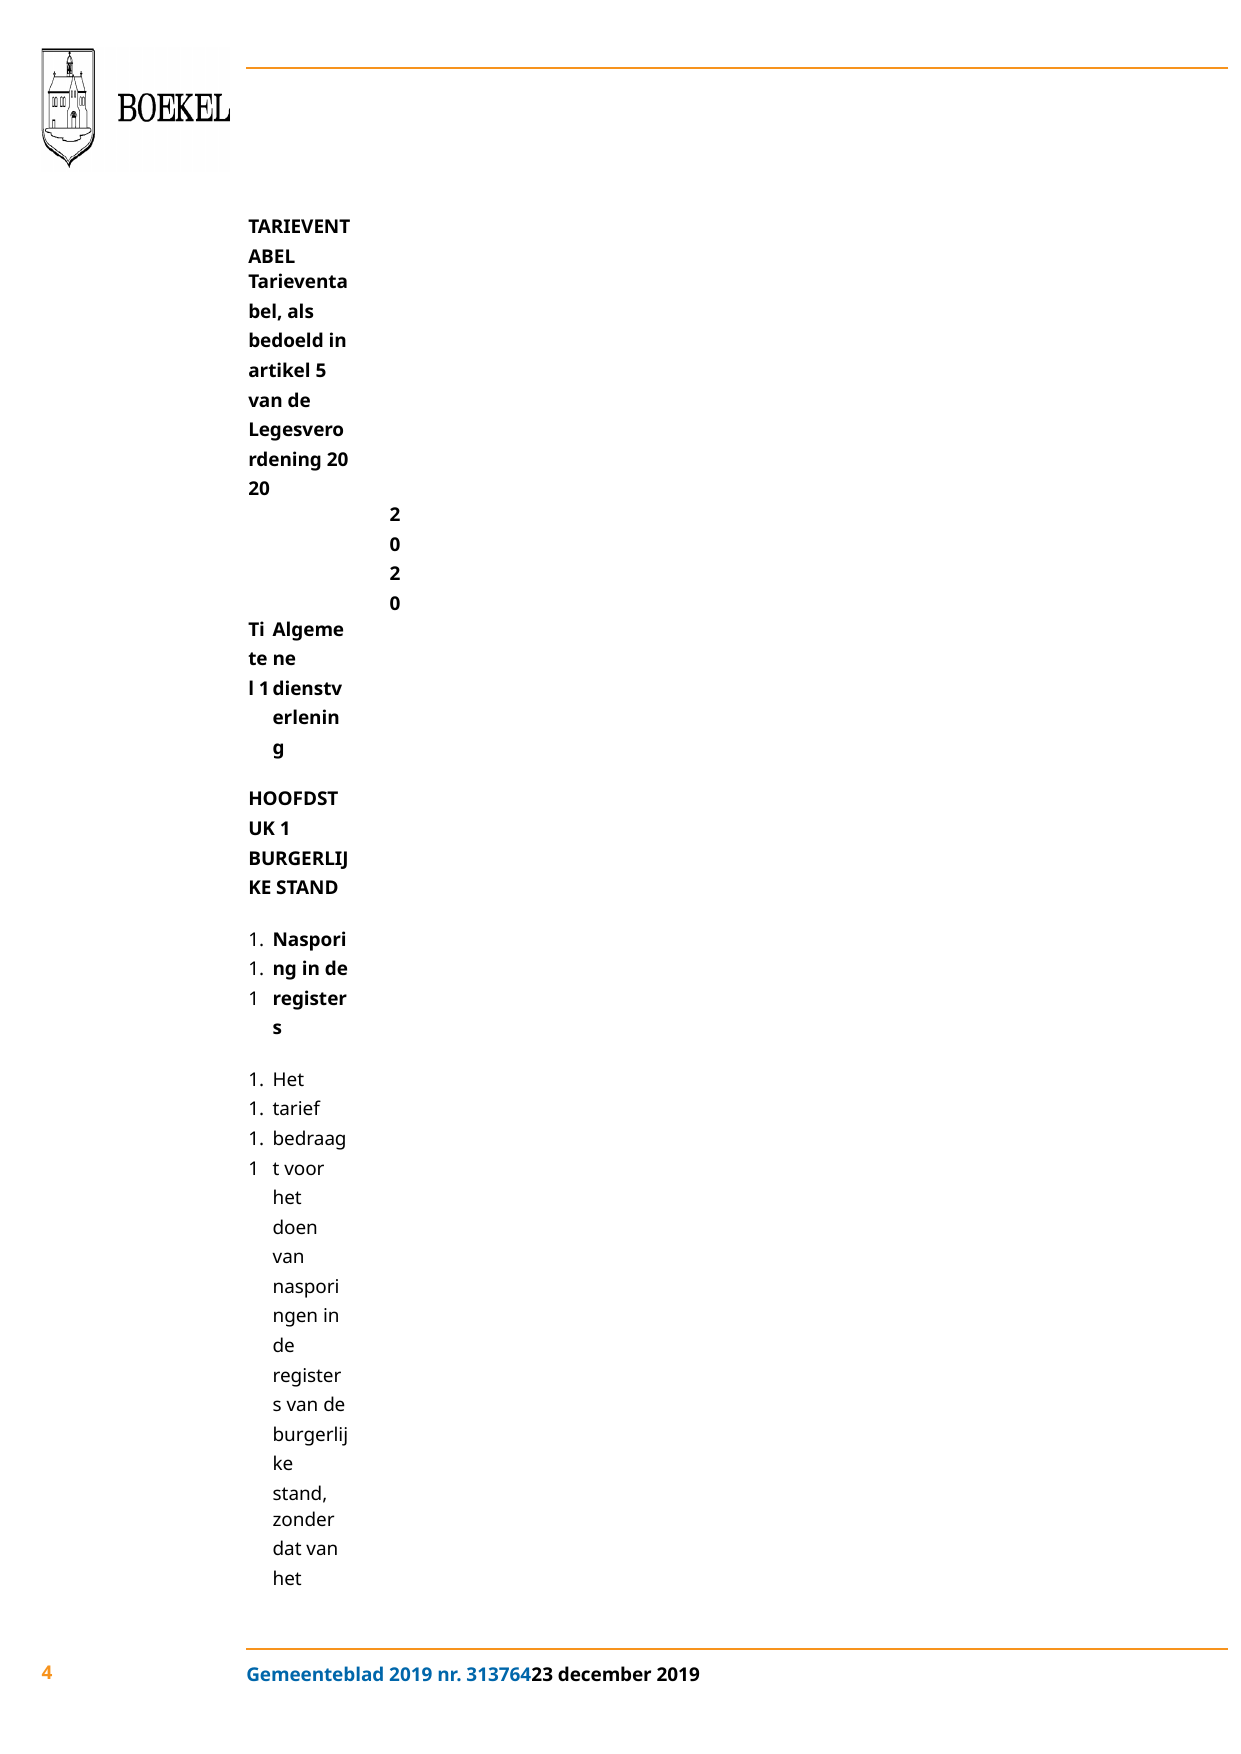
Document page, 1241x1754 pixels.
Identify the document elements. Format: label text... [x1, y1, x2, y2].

table_cell [389, 616, 409, 760]
table_cell [369, 926, 389, 1040]
table_cell [349, 1506, 369, 1591]
table_cell [389, 926, 409, 1040]
table_cell [369, 900, 389, 926]
table_cell [349, 900, 369, 926]
table_header [349, 154, 369, 268]
table_cell [349, 760, 369, 786]
table_cell [248, 501, 272, 616]
table_cell Algemene dienstverlening [273, 616, 349, 760]
table_cell zonder dat van het [273, 1506, 349, 1591]
table_cell [369, 1040, 389, 1066]
table_cell Tarieventabel, als bedoeld in artikel 5 van de Legesverordening 20 20 [248, 269, 349, 501]
table_cell [389, 269, 409, 501]
table_cell [389, 1040, 409, 1066]
table_header [369, 154, 389, 268]
table_cell [273, 900, 349, 926]
table_cell HOOFDSTUK 1 BURGERLIJKE STAND [248, 786, 349, 900]
table_cell [248, 900, 272, 926]
table_cell [248, 1506, 272, 1591]
table_header [389, 154, 409, 268]
table_cell Nasporing in de registers [273, 926, 349, 1040]
table_cell 1.1.1.1 [248, 1066, 272, 1506]
table_cell [389, 1506, 409, 1591]
table_cell [349, 1066, 369, 1506]
table_header TARIEVENTABEL [248, 154, 349, 268]
table_cell 2020 [389, 501, 409, 616]
table_cell [389, 760, 409, 786]
table_cell [248, 1040, 272, 1066]
table_cell Titel 1 [248, 616, 272, 760]
table_cell [369, 501, 389, 616]
table_cell [369, 1506, 389, 1591]
table_cell [369, 616, 389, 760]
table_cell [273, 760, 349, 786]
table_cell [389, 1066, 409, 1506]
table_cell [389, 786, 409, 900]
table_cell [369, 1066, 389, 1506]
table_cell [389, 900, 409, 926]
table_cell [349, 616, 369, 760]
table_cell [273, 501, 349, 616]
table_cell [369, 760, 389, 786]
table_cell [369, 786, 389, 900]
table_cell [349, 501, 369, 616]
table_cell [248, 760, 272, 786]
table_cell [349, 926, 369, 1040]
table_cell [349, 1040, 369, 1066]
table_cell Het tarief bedraagt voor het doen van nasporingen in de registers van de burgerlijke stand, [273, 1066, 349, 1506]
table_cell 1.1.1 [248, 926, 272, 1040]
picture [41, 47, 231, 172]
table_cell [273, 1040, 349, 1066]
table_cell [369, 269, 389, 501]
table_cell [349, 786, 369, 900]
table_cell [349, 269, 369, 501]
